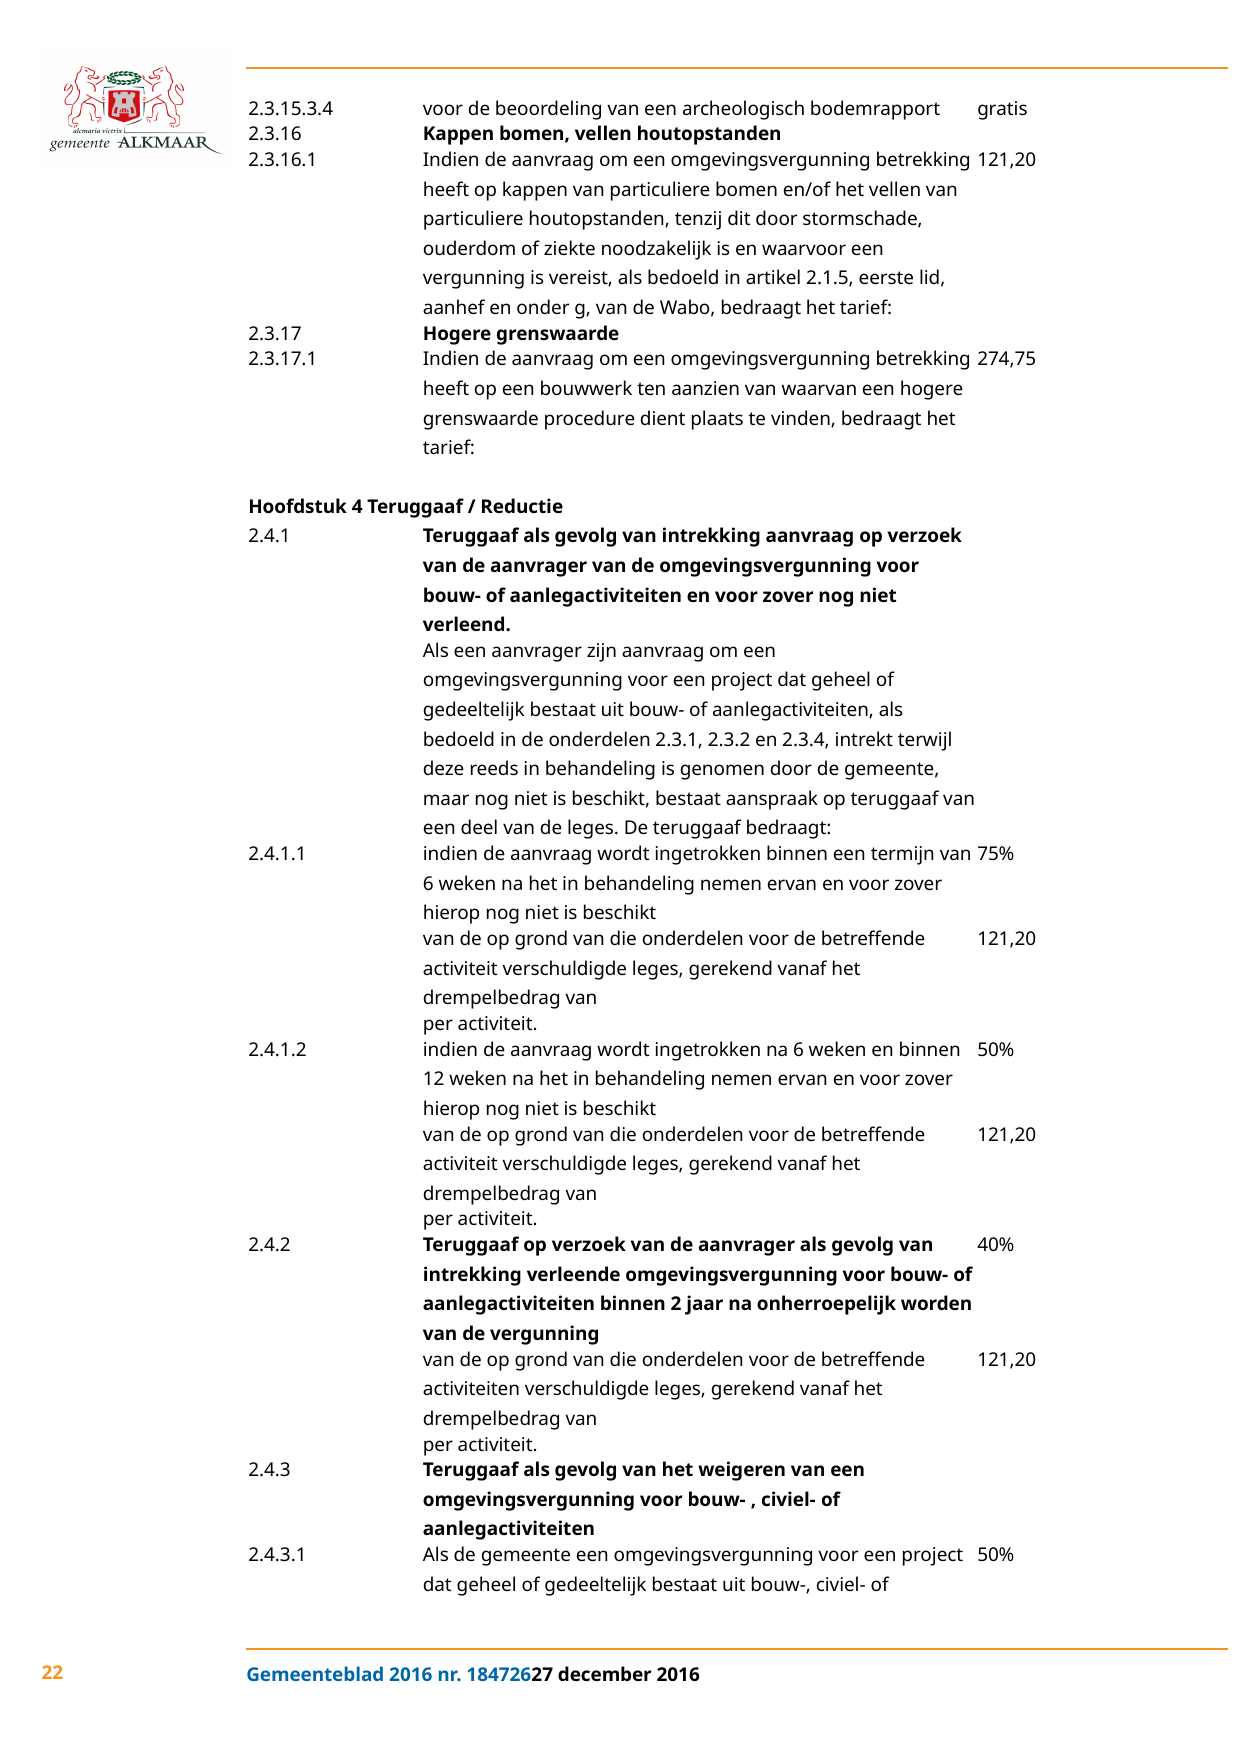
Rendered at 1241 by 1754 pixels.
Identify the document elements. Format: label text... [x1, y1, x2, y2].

table_cell van de op grond van die onderdelen voor de betreffende activiteiten verschuldigde leges, gerekend vanaf het drempelbedrag van [423, 1346, 977, 1431]
table_cell 2.4.1.1 [248, 840, 423, 925]
table_cell 2.3.15.3.4 [248, 95, 423, 121]
table_cell 2.4.2 [248, 1231, 423, 1346]
picture [41, 47, 231, 172]
table_cell 121,20 [977, 1121, 1152, 1206]
table_cell Hogere grenswaarde [423, 320, 977, 346]
table_cell Indien de aanvraag om een omgevingsvergunning betrekking heeft op een bouwwerk ten aanzien van waarvan een hogere grenswaarde procedure dient plaats te vinden, bedraagt het tarief: [423, 346, 977, 460]
table_cell voor de beoordeling van een archeologisch bodemrapport [423, 95, 977, 121]
table_cell indien de aanvraag wordt ingetrokken na 6 weken en binnen 12 weken na het in behandeling nemen ervan en voor zover hierop nog niet is beschikt [423, 1036, 977, 1121]
table_cell [248, 925, 423, 1010]
table_cell per activiteit. [423, 1010, 977, 1036]
table_cell per activiteit. [423, 1431, 977, 1456]
table_cell [977, 320, 1152, 346]
text Hoofdstuk 4 Teruggaaf / Reductie [248, 493, 1152, 519]
table_cell 2.3.16 [248, 121, 423, 146]
table_cell 121,20 [977, 1346, 1152, 1431]
table_cell [977, 121, 1152, 146]
table_cell [977, 1206, 1152, 1231]
table_cell 2.3.17 [248, 320, 423, 346]
table_cell Als een aanvrager zijn aanvraag om een omgevingsvergunning voor een project dat geheel of gedeeltelijk bestaat uit bouw- of aanlegactiviteiten, als bedoeld in de onderdelen 2.3.1, 2.3.2 en 2.3.4, intrekt terwijl deze reeds in behandeling is genomen door de gemeente, maar nog niet is beschikt, bestaat aanspraak op teruggaaf van een deel van de leges. De teruggaaf bedraagt: [423, 637, 977, 840]
table_cell [248, 1206, 423, 1231]
table_cell 121,20 [977, 146, 1152, 320]
table_cell gratis [977, 95, 1152, 121]
table_cell van de op grond van die onderdelen voor de betreffende activiteit verschuldigde leges, gerekend vanaf het drempelbedrag van [423, 925, 977, 1010]
table_cell [977, 1456, 1152, 1541]
table_cell 2.4.3 [248, 1456, 423, 1541]
table_cell [977, 637, 1152, 840]
table_cell [248, 1346, 423, 1431]
table_cell 50% [977, 1036, 1152, 1121]
table_cell 40% [977, 1231, 1152, 1346]
table_header [977, 523, 1152, 637]
table_cell 274,75 [977, 346, 1152, 460]
table_cell [248, 1121, 423, 1206]
table_cell 2.4.3.1 [248, 1541, 423, 1597]
table_cell [248, 1010, 423, 1036]
table_cell [977, 1431, 1152, 1456]
table_cell per activiteit. [423, 1206, 977, 1231]
table_cell 75% [977, 840, 1152, 925]
table_cell 50% [977, 1541, 1152, 1597]
table_cell indien de aanvraag wordt ingetrokken binnen een termijn van 6 weken na het in behandeling nemen ervan en voor zover hierop nog niet is beschikt [423, 840, 977, 925]
table_cell [248, 637, 423, 840]
table_cell Teruggaaf als gevolg van het weigeren van een omgevingsvergunning voor bouw- , civiel- of aanlegactiviteiten [423, 1456, 977, 1541]
table_cell Kappen bomen, vellen houtopstanden [423, 121, 977, 146]
table_cell Als de gemeente een omgevingsvergunning voor een project dat geheel of gedeeltelijk bestaat uit bouw-, civiel- of [423, 1541, 977, 1597]
table_cell [248, 1431, 423, 1456]
table_cell 121,20 [977, 925, 1152, 1010]
table_cell [977, 1010, 1152, 1036]
table_header 2.4.1 [248, 523, 423, 637]
table_cell 2.3.17.1 [248, 346, 423, 460]
table_cell Teruggaaf op verzoek van de aanvrager als gevolg van intrekking verleende omgevingsvergunning voor bouw- of aanlegactiviteiten binnen 2 jaar na onherroepelijk worden van de vergunning [423, 1231, 977, 1346]
table_cell 2.3.16.1 [248, 146, 423, 320]
table_cell Indien de aanvraag om een omgevingsvergunning betrekking heeft op kappen van particuliere bomen en/of het vellen van particuliere houtopstanden, tenzij dit door stormschade, ouderdom of ziekte noodzakelijk is en waarvoor een vergunning is vereist, als bedoeld in artikel 2.1.5, eerste lid, aanhef en onder g, van de Wabo, bedraagt het tarief: [423, 146, 977, 320]
table_header Teruggaaf als gevolg van intrekking aanvraag op verzoek van de aanvrager van de omgevingsvergunning voor bouw- of aanlegactiviteiten en voor zover nog niet verleend. [423, 523, 977, 637]
table_cell 2.4.1.2 [248, 1036, 423, 1121]
table_cell van de op grond van die onderdelen voor de betreffende activiteit verschuldigde leges, gerekend vanaf het drempelbedrag van [423, 1121, 977, 1206]
